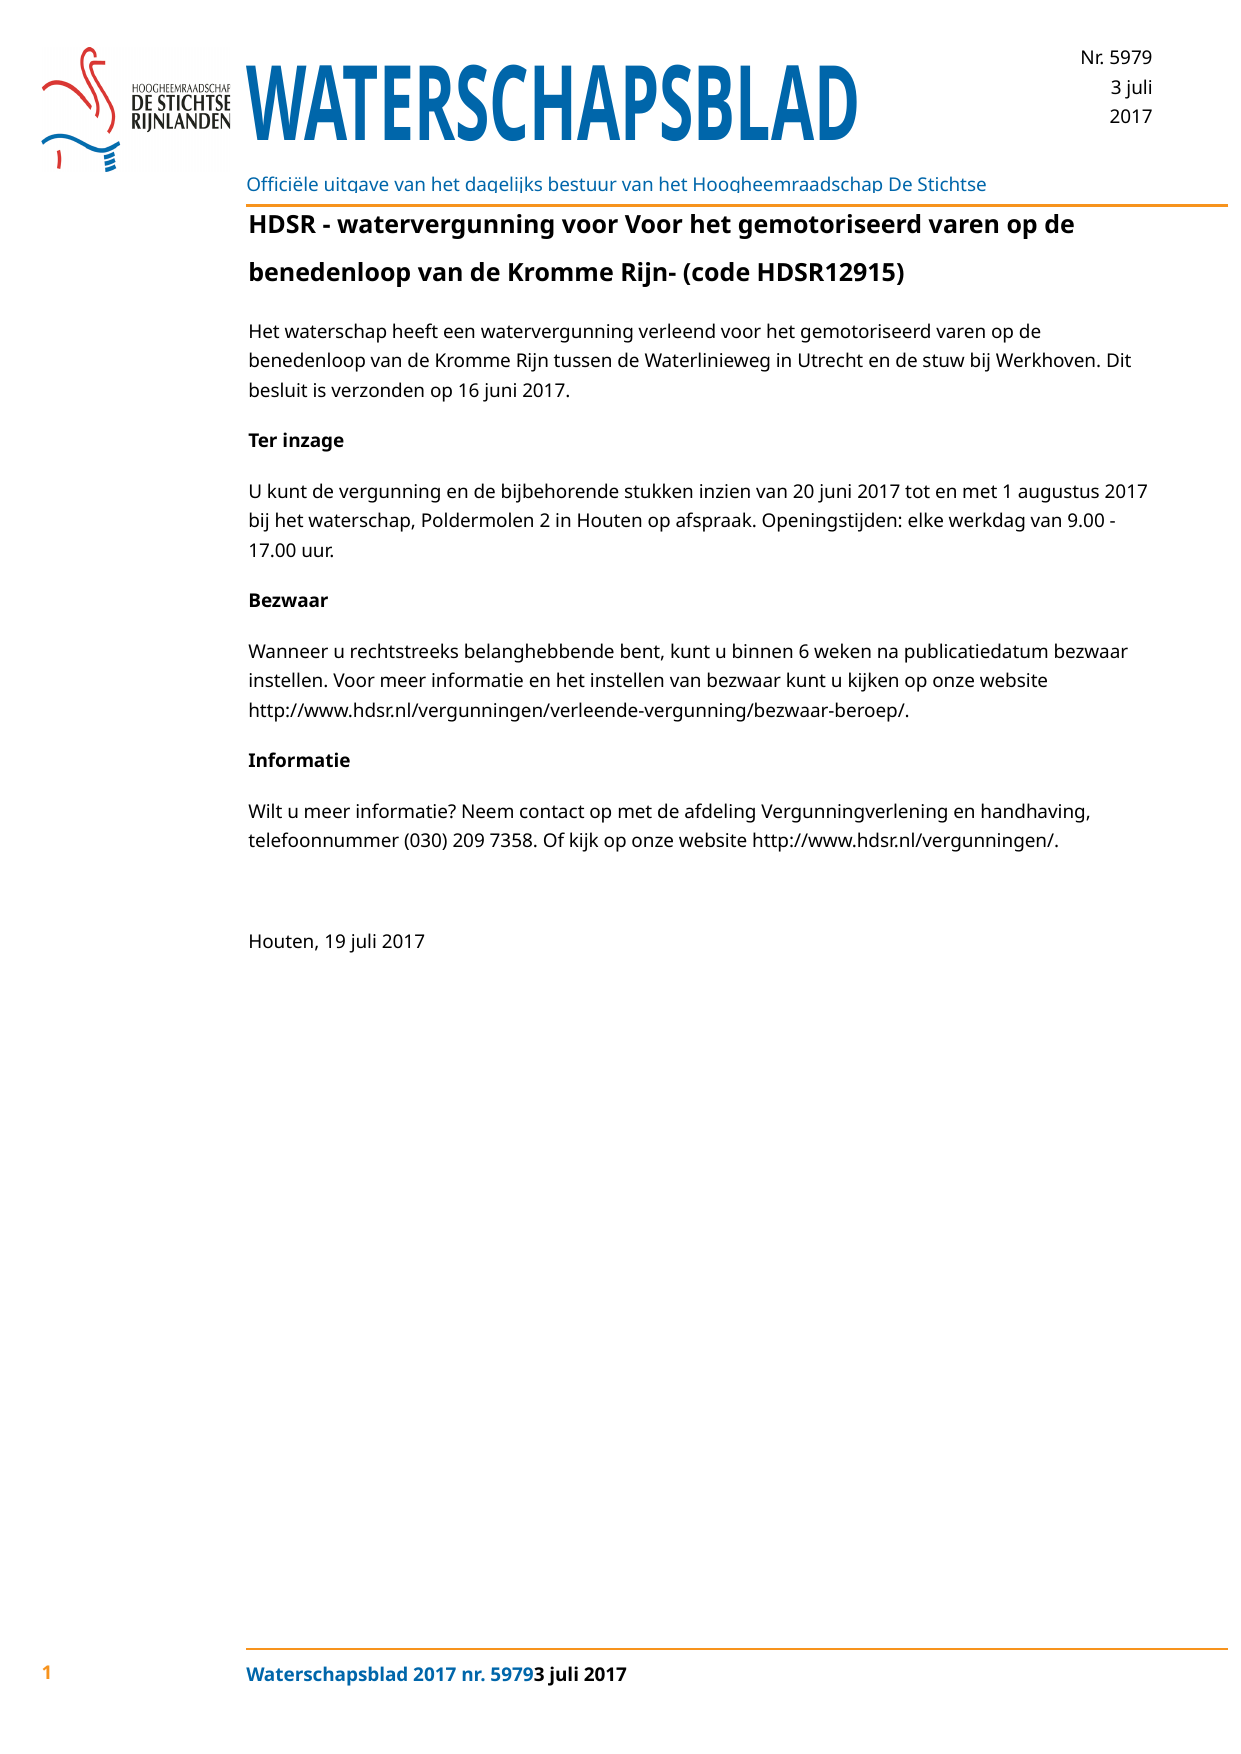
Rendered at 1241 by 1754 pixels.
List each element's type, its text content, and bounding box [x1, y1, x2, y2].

text Ter inzage [248, 427, 1152, 453]
text Bezwaar [248, 587, 1152, 613]
text Informatie [248, 747, 1152, 773]
text Het waterschap heeft een watervergunning verleend voor het gemotoriseerd varen op de benedenloop van de Kromme Rijn tussen de Waterlinieweg in Utrecht en de stuw bij Werkhoven. Dit besluit is verzonden op 16 juni 2017. [248, 318, 1152, 403]
text Houten, 19 juli 2017 [248, 928, 1152, 954]
text Wilt u meer informatie? Neem contact op met de afdeling Vergunningverlening en handhaving, telefoonnummer (030) 209 7358. Of kijk op onze website http://www.hdsr.nl/vergunningen/. [248, 798, 1152, 853]
text Wanneer u rechtstreeks belanghebbende bent, kunt u binnen 6 weken na publicatiedatum bezwaar instellen. Voor meer informatie en het instellen van bezwaar kunt u kijken op onze website http://www.hdsr.nl/vergunningen/verleende-vergunning/bezwaar-beroep/. [248, 638, 1152, 723]
picture [41, 47, 231, 172]
text U kunt de vergunning en de bijbehorende stukken inzien van 20 juni 2017 tot en met 1 augustus 2017 bij het waterschap, Poldermolen 2 in Houten op afspraak. Openingstijden: elke werkdag van 9.00 - 17.00 uur. [248, 478, 1152, 563]
text HDSR - watervergunning voor Voor het gemotoriseerd varen op de benedenloop van de Kromme Rijn- (code HDSR12915) [248, 207, 1152, 288]
